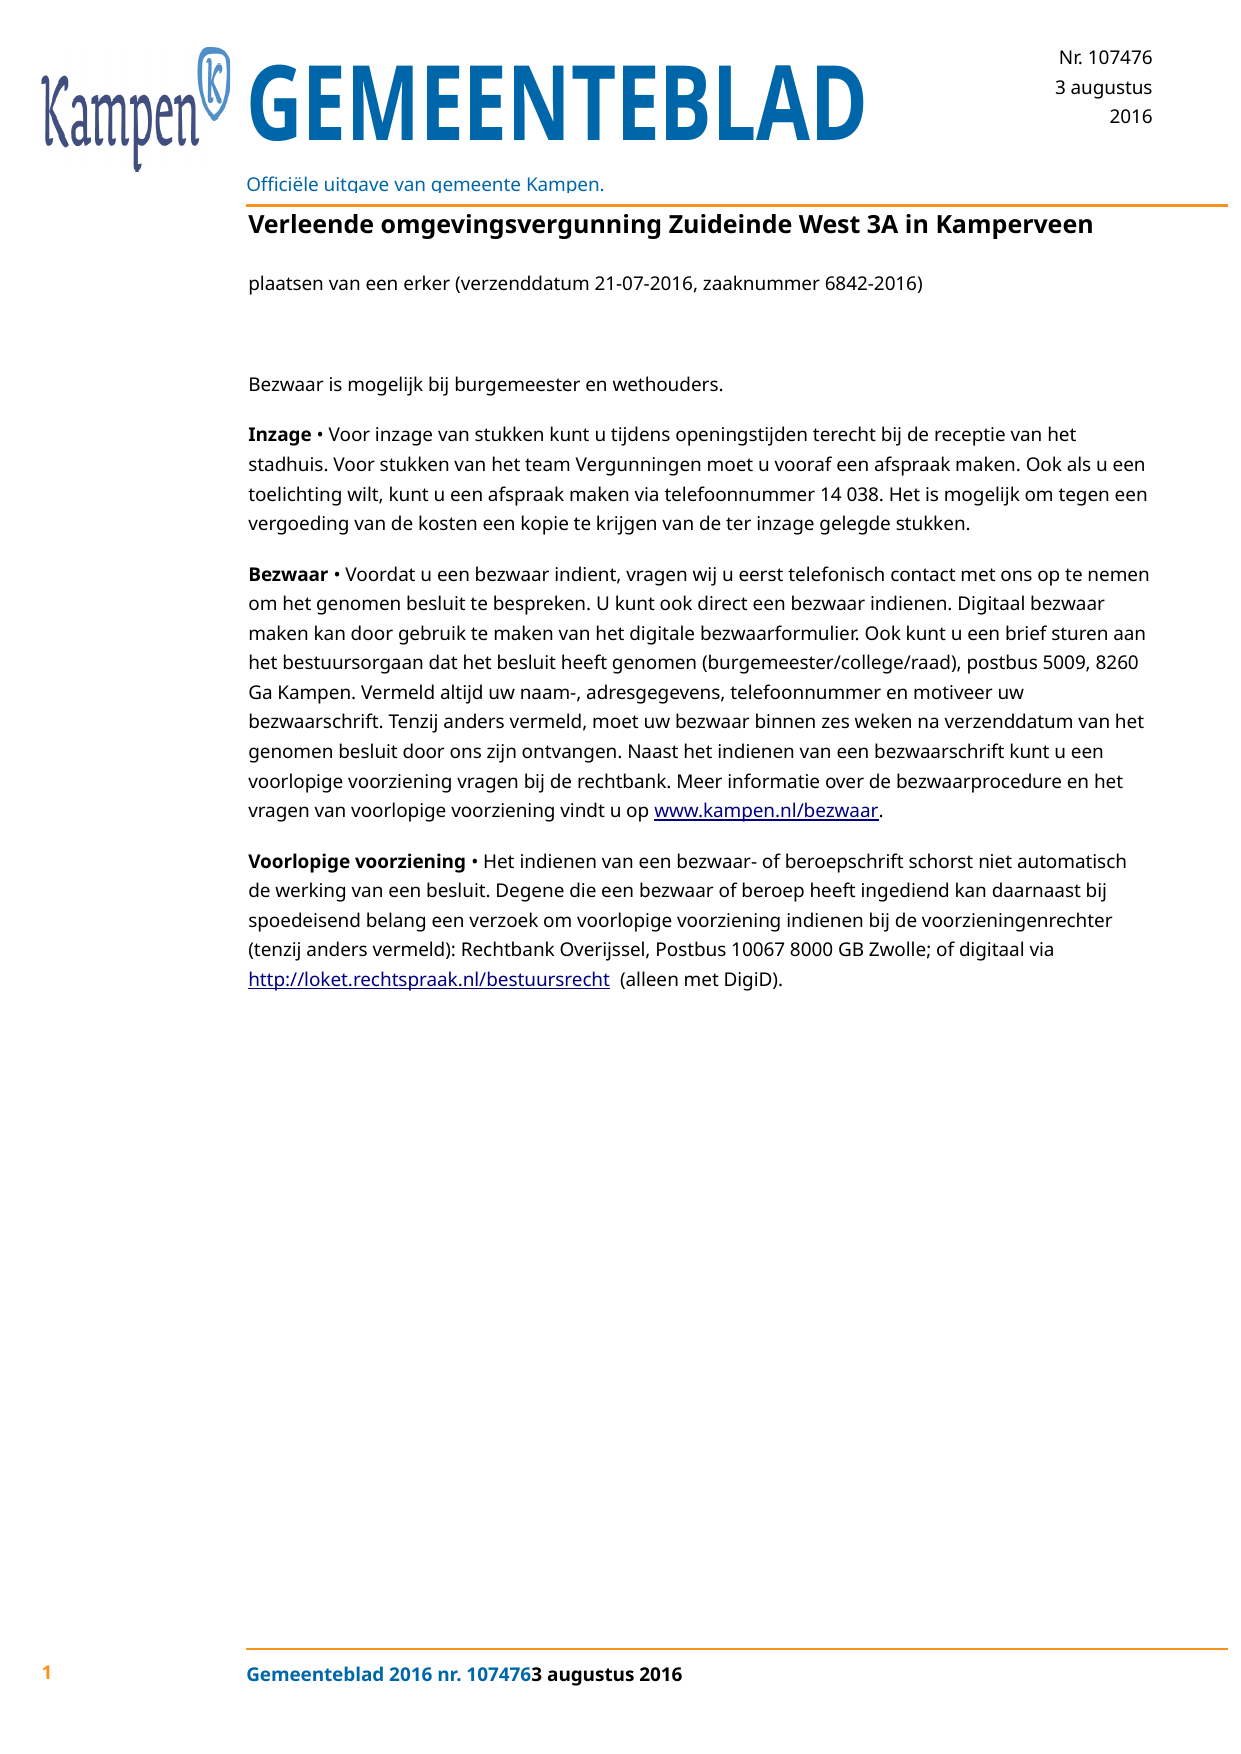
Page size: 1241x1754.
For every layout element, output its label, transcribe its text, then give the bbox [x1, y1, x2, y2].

picture [41, 47, 231, 172]
text plaatsen van een erker (verzenddatum 21-07-2016, zaaknummer 6842-2016) [248, 270, 1152, 296]
text Bezwaar • Voordat u een bezwaar indient, vragen wij u eerst telefonisch contact met ons op te nemen om het genomen besluit te bespreken. U kunt ook direct een bezwaar indienen. Digitaal bezwaar maken kan door gebruik te maken van het digitale bezwaarformulier. Ook kunt u een brief sturen aan het bestuursorgaan dat het besluit heeft genomen (burgemeester/college/raad), postbus 5009, 8260 Ga Kampen. Vermeld altijd uw naam-, adresgegevens, telefoonnummer en motiveer uw bezwaarschrift. Tenzij anders vermeld, moet uw bezwaar binnen zes weken na verzenddatum van het genomen besluit door ons zijn ontvangen. Naast het indienen van een bezwaarschrift kunt u een voorlopige voorziening vragen bij de rechtbank. Meer informatie over de bezwaarprocedure en het vragen van voorlopige voorziening vindt u op www.kampen.nl/bezwaar. [248, 561, 1152, 823]
text Bezwaar is mogelijk bij burgemeester en wethouders. [248, 371, 1152, 397]
text Voorlopige voorziening • Het indienen van een bezwaar- of beroepschrift schorst niet automatisch de werking van een besluit. Degene die een bezwaar of beroep heeft ingediend kan daarnaast bij spoedeisend belang een verzoek om voorlopige voorziening indienen bij de voorzieningenrechter (tenzij anders vermeld): Rechtbank Overijssel, Postbus 10067 8000 GB Zwolle; of digitaal via http://loket.rechtspraak.nl/bestuursrecht (alleen met DigiD). [248, 848, 1152, 992]
text Inzage • Voor inzage van stukken kunt u tijdens openingstijden terecht bij de receptie van het stadhuis. Voor stukken van het team Vergunningen moet u vooraf een afspraak maken. Ook als u een toelichting wilt, kunt u een afspraak maken via telefoonnummer 14 038. Het is mogelijk om tegen een vergoeding van de kosten een kopie te krijgen van de ter inzage gelegde stukken. [248, 422, 1152, 536]
text Verleende omgevingsvergunning Zuideinde West 3A in Kamperveen [248, 207, 1152, 241]
